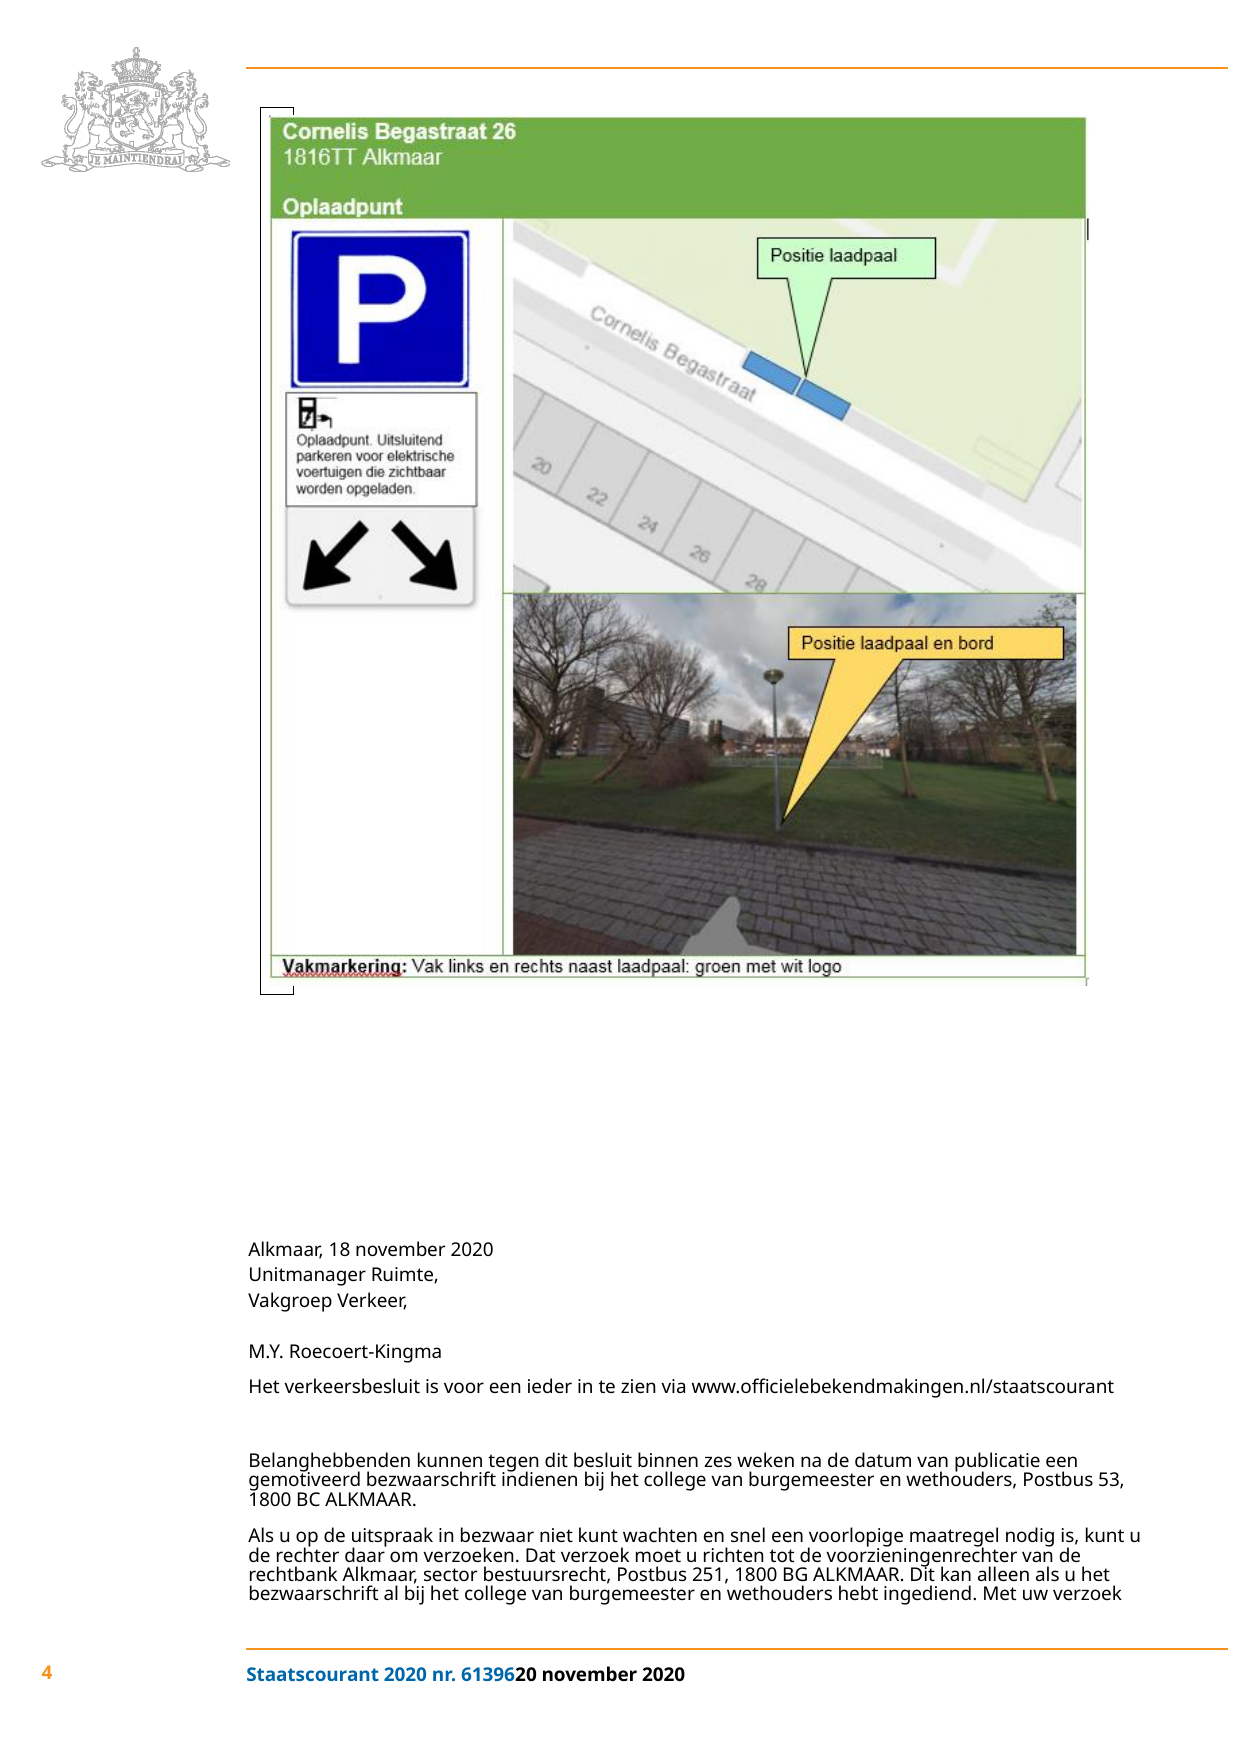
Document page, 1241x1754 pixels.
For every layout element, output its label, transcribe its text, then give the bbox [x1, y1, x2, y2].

text Alkmaar, 18 november 2020 [248, 1236, 1152, 1261]
text Als u op de uitspraak in bezwaar niet kunt wachten en snel een voorlopige maatregel nodig is, kunt u de rechter daar om verzoeken. Dat verzoek moet u richten tot de voorzieningenrechter van de rechtbank Alkmaar, sector bestuursrecht, Postbus 251, 1800 BG ALKMAAR. Dit kan alleen als u het bezwaarschrift al bij het college van burgemeester en wethouders hebt ingediend. Met uw verzoek [248, 1527, 1152, 1604]
picture [41, 47, 231, 172]
text Het verkeersbesluit is voor een ieder in te zien via www.officielebekendmakingen.nl/staatscourant [248, 1378, 1152, 1397]
text Belanghebbenden kunnen tegen dit besluit binnen zes weken na de datum van publicatie een gemotiveerd bezwaarschrift indienen bij het college van burgemeester en wethouders, Postbus 53, 1800 BC ALKMAAR. [248, 1452, 1152, 1510]
text Unitmanager Ruimte, [248, 1261, 1152, 1287]
picture [268, 115, 1090, 986]
text Vakgroep Verkeer, [248, 1287, 1152, 1313]
text M.Y. Roecoert-Kingma [248, 1339, 1152, 1364]
